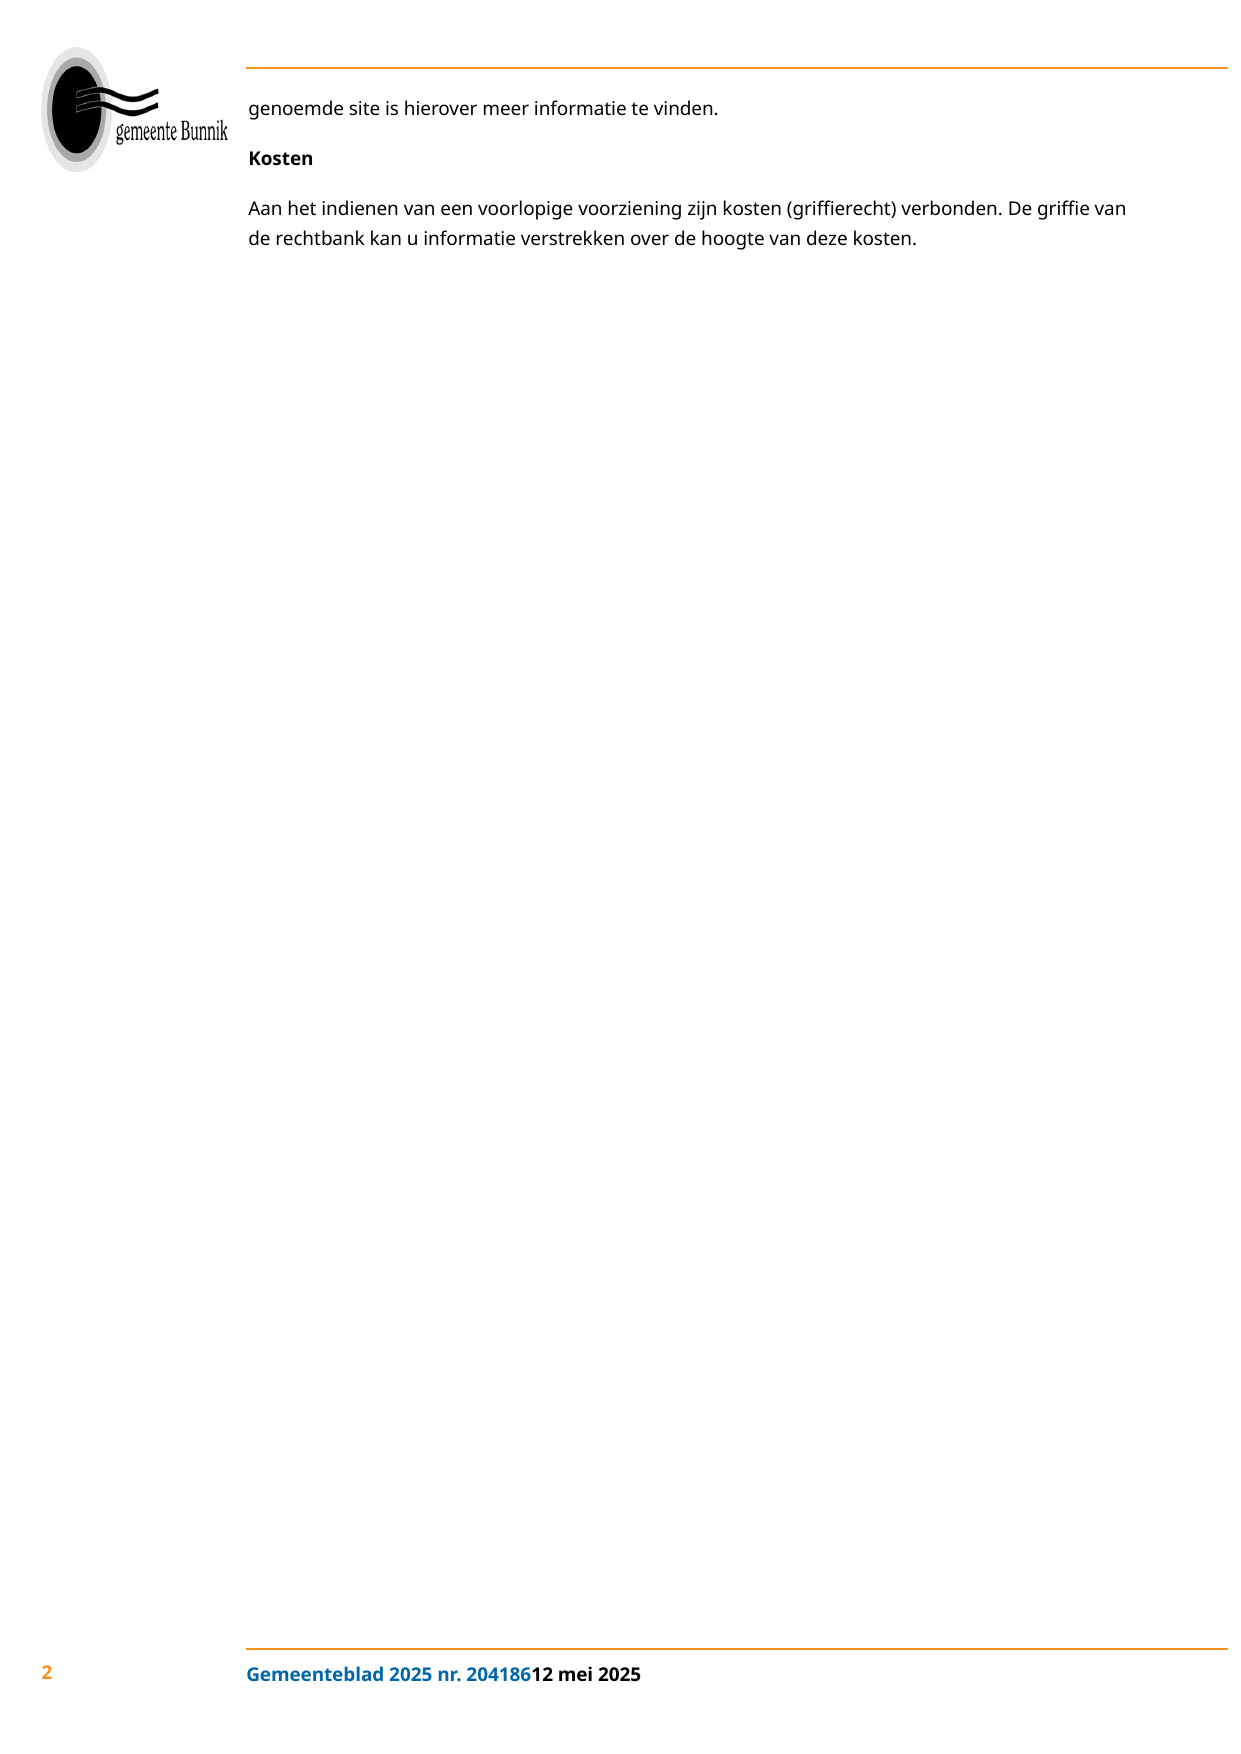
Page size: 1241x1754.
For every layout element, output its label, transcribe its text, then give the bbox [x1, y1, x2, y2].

text Aan het indienen van een voorlopige voorziening zijn kosten (griffierecht) verbonden. De griffie van de rechtbank kan u informatie verstrekken over de hoogte van deze kosten. [248, 196, 1152, 251]
text genoemde site is hierover meer informatie te vinden. [248, 95, 1152, 121]
text Kosten [248, 145, 1152, 171]
picture [41, 47, 231, 172]
